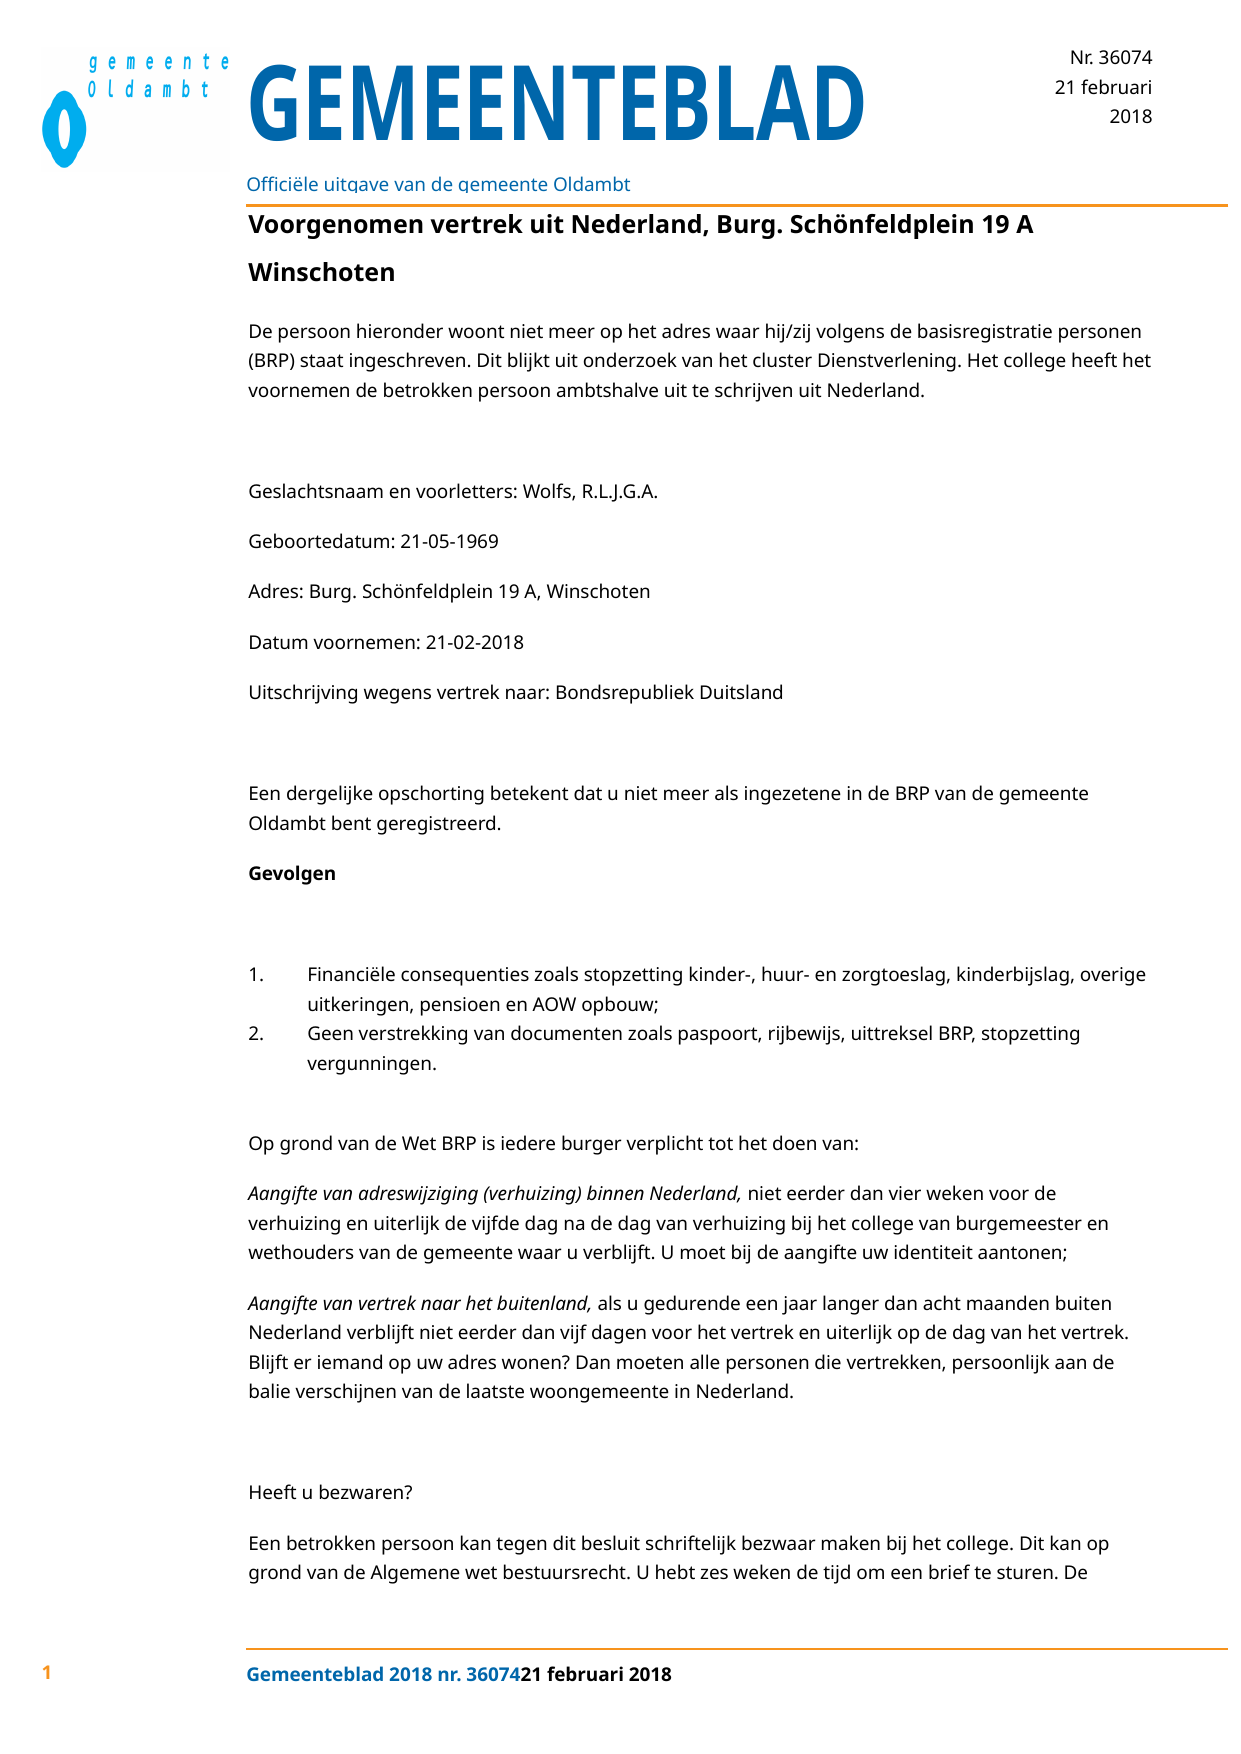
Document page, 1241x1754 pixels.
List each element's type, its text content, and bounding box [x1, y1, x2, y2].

text Datum voornemen: 21-02-2018 [248, 629, 1152, 655]
picture [41, 47, 231, 172]
text Aangifte van vertrek naar het buitenland, als u gedurende een jaar langer dan acht maanden buiten Nederland verblijft niet eerder dan vijf dagen voor het vertrek en uiterlijk op de dag van het vertrek. Blijft er iemand op uw adres wonen? Dan moeten alle personen die vertrekken, persoonlijk aan de balie verschijnen van de laatste woongemeente in Nederland. [248, 1290, 1152, 1404]
text Geboortedatum: 21-05-1969 [248, 528, 1152, 554]
text Heeft u bezwaren? [248, 1479, 1152, 1505]
text De persoon hieronder woont niet meer op het adres waar hij/zij volgens de basisregistratie personen (BRP) staat ingeschreven. Dit blijkt uit onderzoek van het cluster Dienstverlening. Het college heeft het voornemen de betrokken persoon ambtshalve uit te schrijven uit Nederland. [248, 318, 1152, 403]
text Voorgenomen vertrek uit Nederland, Burg. Schönfeldplein 19 A Winschoten [248, 207, 1152, 288]
text Geslachtsnaam en voorletters: Wolfs, R.L.J.G.A. [248, 478, 1152, 504]
text Een dergelijke opschorting betekent dat u niet meer als ingezetene in de BRP van de gemeente Oldambt bent geregistreerd. [248, 780, 1152, 836]
text Adres: Burg. Schönfeldplein 19 A, Winschoten [248, 579, 1152, 604]
text Uitschrijving wegens vertrek naar: Bondsrepubliek Duitsland [248, 679, 1152, 705]
list Financiële consequenties zoals stopzetting kinder-, huur- en zorgtoeslag, kinderbijslag, overige uitkeringen, pensioen en AOW opbouw; [248, 961, 1152, 1017]
list Geen verstrekking van documenten zoals paspoort, rijbewijs, uittreksel BRP, stopzetting vergunningen. [248, 1020, 1152, 1076]
text Gevolgen [248, 860, 1152, 886]
text Op grond van de Wet BRP is iedere burger verplicht tot het doen van: [248, 1130, 1152, 1156]
text Aangifte van adreswijziging (verhuizing) binnen Nederland, niet eerder dan vier weken voor de verhuizing en uiterlijk de vijfde dag na de dag van verhuizing bij het college van burgemeester en wethouders van de gemeente waar u verblijft. U moet bij de aangifte uw identiteit aantonen; [248, 1180, 1152, 1265]
text Een betrokken persoon kan tegen dit besluit schriftelijk bezwaar maken bij het college. Dit kan op grond van de Algemene wet bestuursrecht. U hebt zes weken de tijd om een brief te sturen. De [248, 1530, 1152, 1585]
